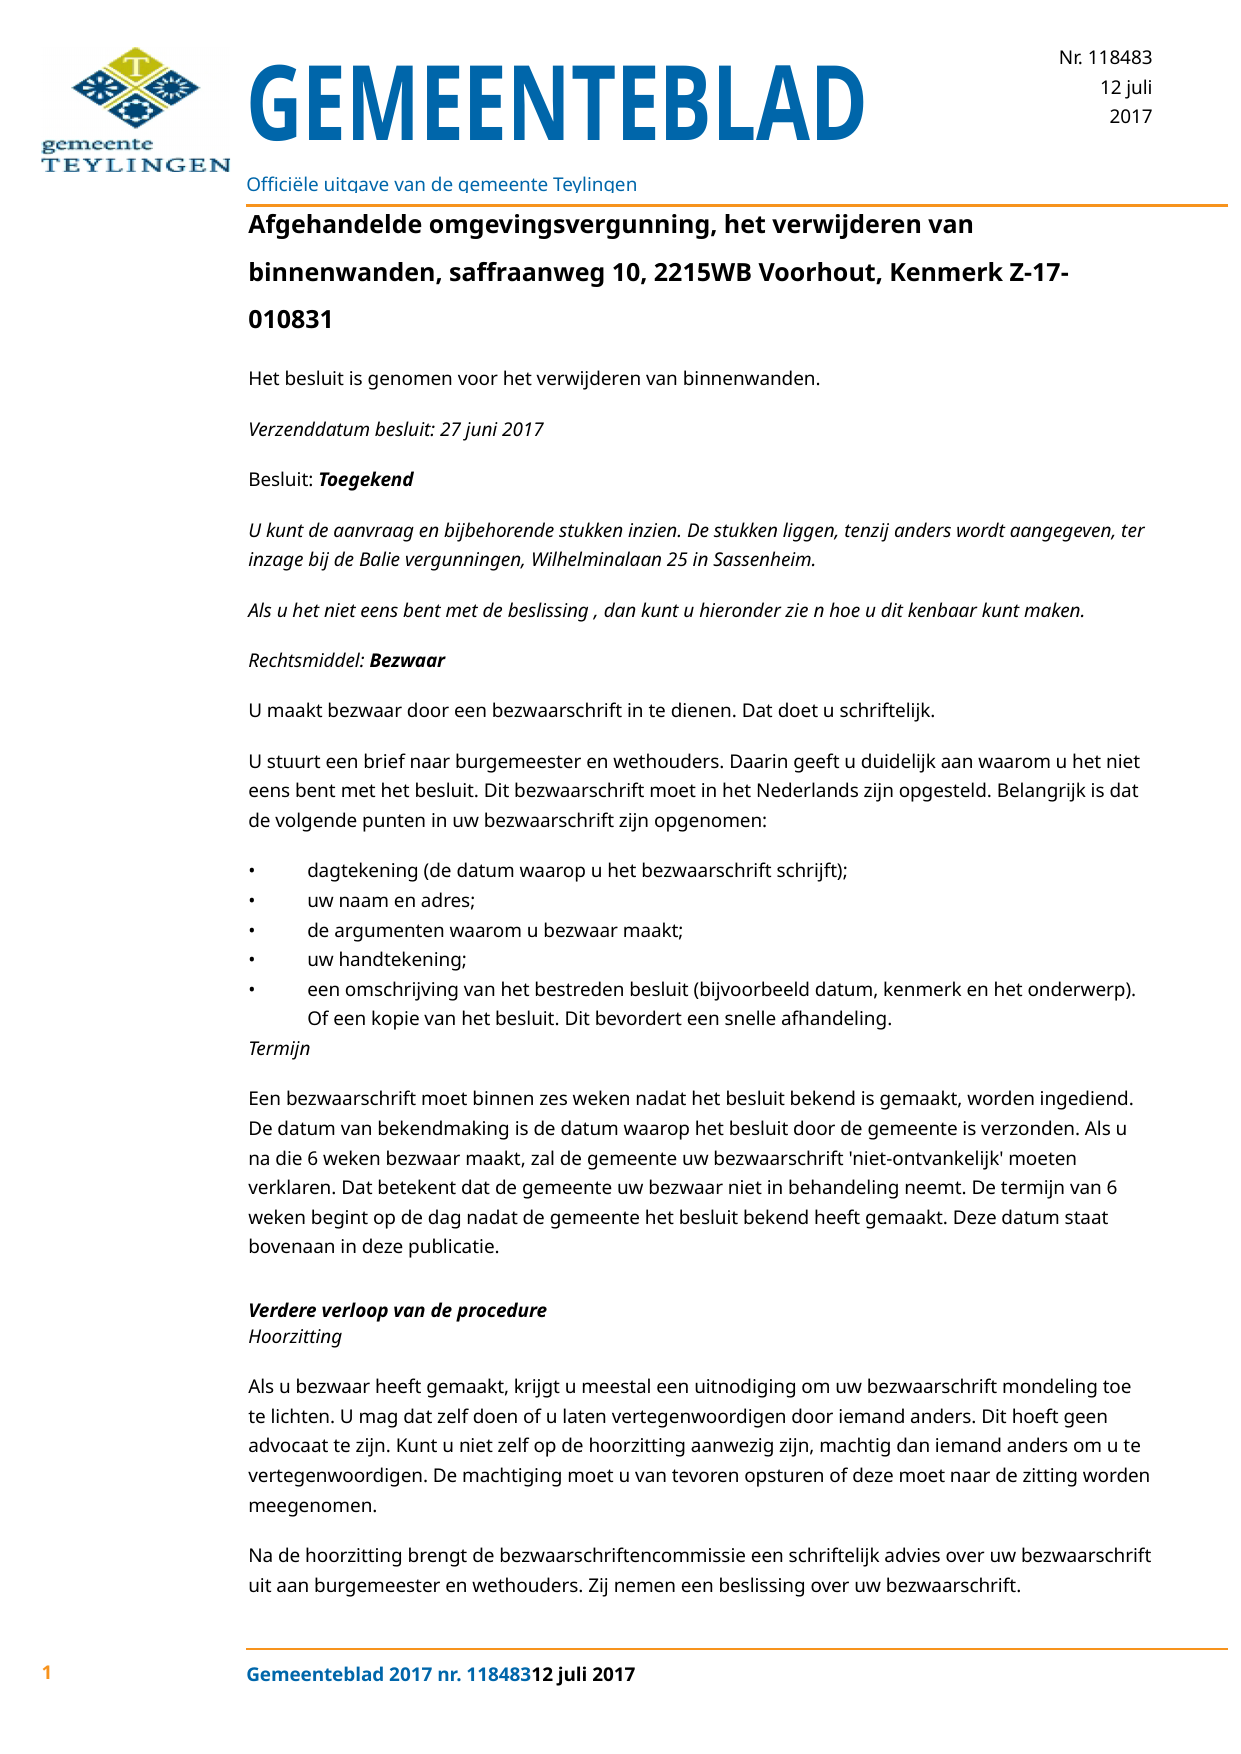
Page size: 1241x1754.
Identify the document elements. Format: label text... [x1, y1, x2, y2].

text U stuurt een brief naar burgemeester en wethouders. Daarin geeft u duidelijk aan waarom u het niet eens bent met het besluit. Dit bezwaarschrift moet in het Nederlands zijn opgesteld. Belangrijk is dat de volgende punten in uw bezwaarschrift zijn opgenomen: [248, 748, 1152, 833]
list dagtekening (de datum waarop u het bezwaarschrift schrijft); [248, 858, 1152, 883]
text Als u het niet eens bent met de beslissing , dan kunt u hieronder zie n hoe u dit kenbaar kunt maken. [248, 597, 1152, 622]
text Het besluit is genomen voor het verwijderen van binnenwanden. [248, 366, 1152, 391]
list een omschrijving van het bestreden besluit (bijvoorbeeld datum, kenmerk en het onderwerp). Of een kopie van het besluit. Dit bevordert een snelle afhandeling. [248, 976, 1152, 1031]
text Besluit: Toegekend [248, 466, 1152, 492]
text U maakt bezwaar door een bezwaarschrift in te dienen. Dat doet u schriftelijk. [248, 698, 1152, 723]
text Een bezwaarschrift moet binnen zes weken nadat het besluit bekend is gemaakt, worden ingediend. De datum van bekendmaking is de datum waarop het besluit door de gemeente is verzonden. Als u na die 6 weken bezwaar maakt, zal de gemeente uw bezwaarschrift 'niet-ontvankelijk' moeten verklaren. Dat betekent dat de gemeente uw bezwaar niet in behandeling neemt. De termijn van 6 weken begint op de dag nadat de gemeente het besluit bekend heeft gemaakt. Deze datum staat bovenaan in deze publicatie. [248, 1086, 1152, 1259]
text Verdere verloop van de procedure [248, 1297, 1152, 1323]
list uw handtekening; [248, 946, 1152, 972]
text Termijn [248, 1035, 1152, 1061]
list uw naam en adres; [248, 887, 1152, 913]
list de argumenten waarom u bezwaar maakt; [248, 917, 1152, 942]
text U kunt de aanvraag en bijbehorende stukken inzien. De stukken liggen, tenzij anders wordt aangegeven, ter inzage bij de Balie vergunningen, Wilhelminalaan 25 in Sassenheim. [248, 517, 1152, 572]
text Verzenddatum besluit: 27 juni 2017 [248, 416, 1152, 442]
text Afgehandelde omgevingsvergunning, het verwijderen van binnenwanden, saffraanweg 10, 2215WB Voorhout, Kenmerk Z-17-010831 [248, 207, 1152, 336]
text Na de hoorzitting brengt de bezwaarschriftencommissie een schriftelijk advies over uw bezwaarschrift uit aan burgemeester en wethouders. Zij nemen een beslissing over uw bezwaarschrift. [248, 1542, 1152, 1598]
picture [41, 47, 231, 172]
text Als u bezwaar heeft gemaakt, krijgt u meestal een uitnodiging om uw bezwaarschrift mondeling toe te lichten. U mag dat zelf doen of u laten vertegenwoordigen door iemand anders. Dit hoeft geen advocaat te zijn. Kunt u niet zelf op de hoorzitting aanwezig zijn, machtig dan iemand anders om u te vertegenwoordigen. De machtiging moet u van tevoren opsturen of deze moet naar de zitting worden meegenomen. [248, 1373, 1152, 1518]
text Rechtsmiddel: Bezwaar [248, 647, 1152, 673]
text Hoorzitting [248, 1323, 1152, 1349]
